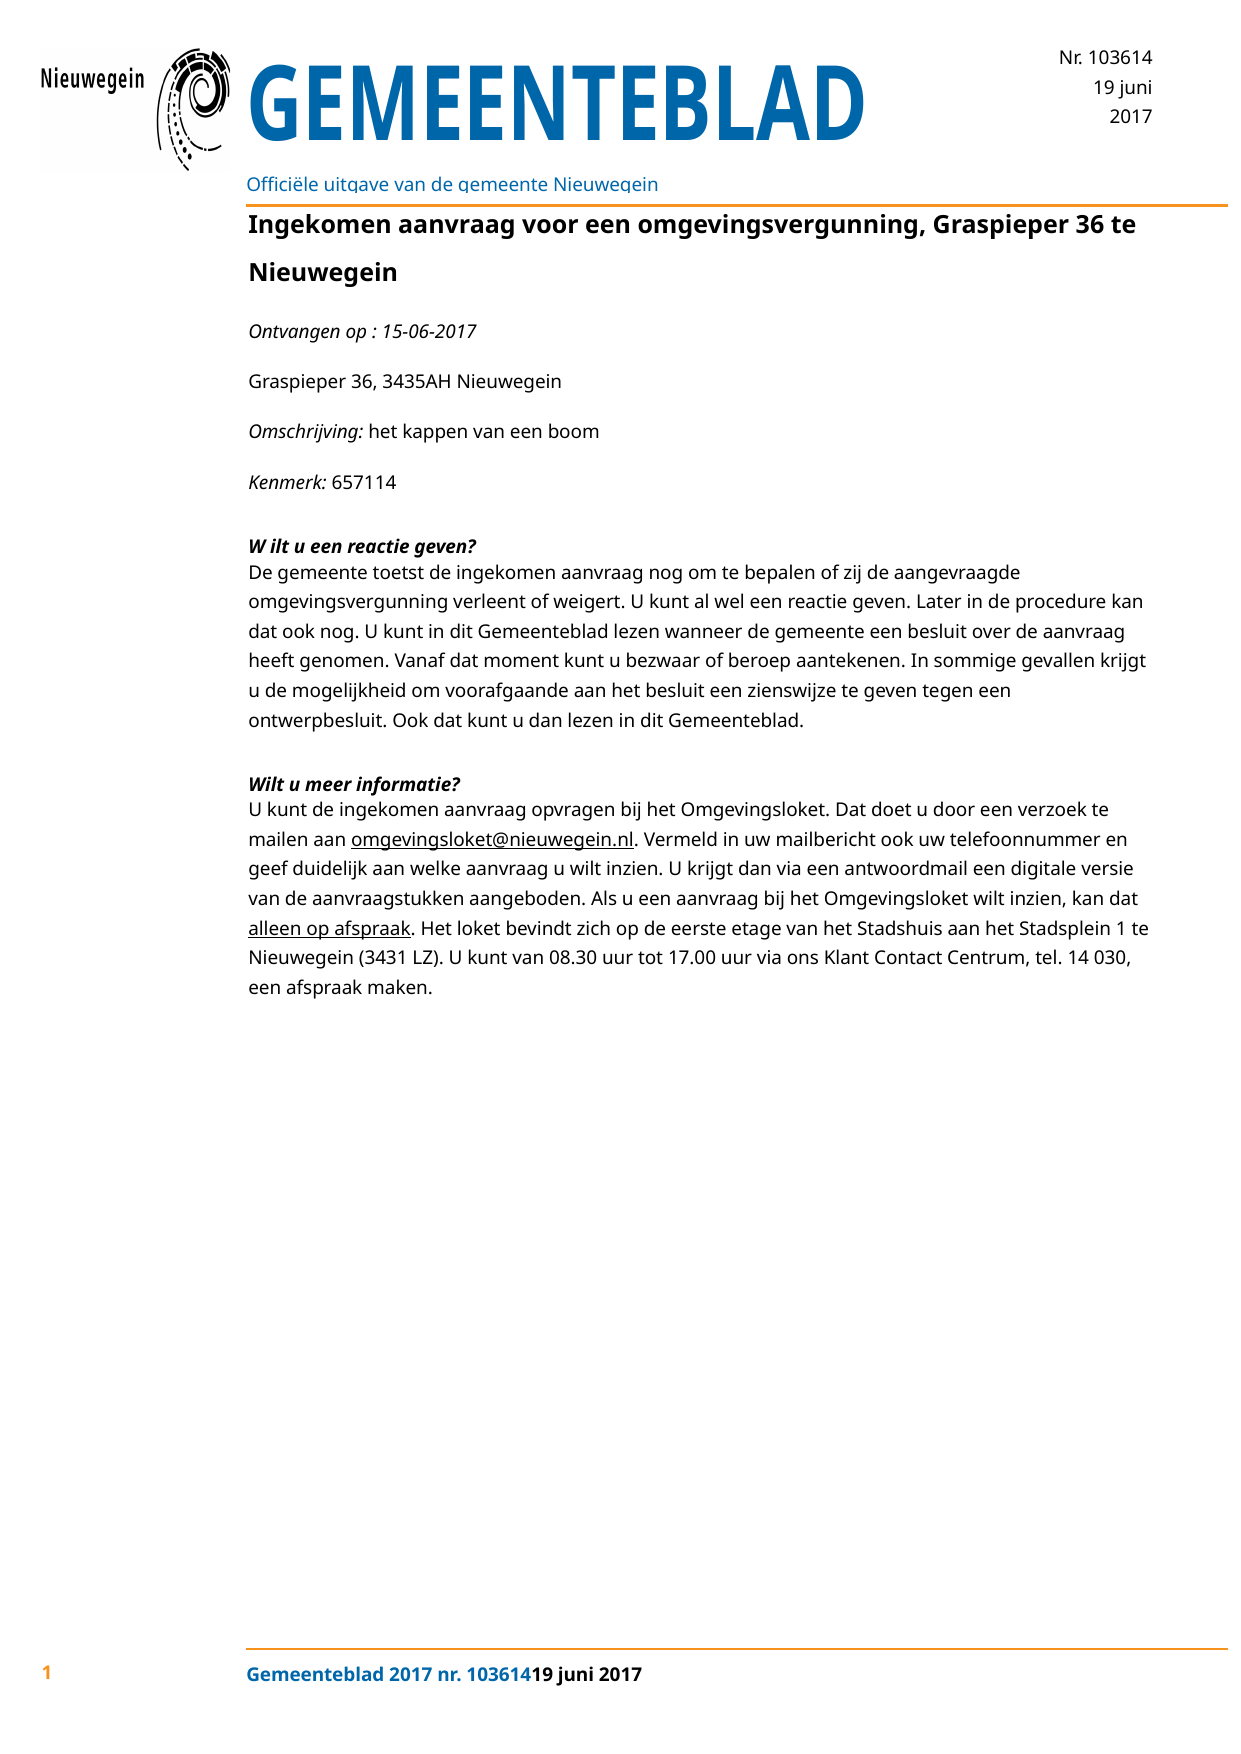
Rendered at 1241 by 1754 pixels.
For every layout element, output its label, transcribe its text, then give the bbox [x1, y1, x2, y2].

text W ilt u een reactie geven? [248, 533, 1152, 559]
text Graspieper 36, 3435AH Nieuwegein [248, 368, 1152, 394]
text Ingekomen aanvraag voor een omgevingsvergunning, Graspieper 36 te Nieuwegein [248, 207, 1152, 288]
text Wilt u meer informatie? [248, 771, 1152, 796]
text De gemeente toetst de ingekomen aanvraag nog om te bepalen of zij de aangevraagde omgevingsvergunning verleent of weigert. U kunt al wel een reactie geven. Later in de procedure kan dat ook nog. U kunt in dit Gemeenteblad lezen wanneer de gemeente een besluit over de aanvraag heeft genomen. Vanaf dat moment kunt u bezwaar of beroep aantekenen. In sommige gevallen krijgt u de mogelijkheid om voorafgaande aan het besluit een zienswijze te geven tegen een ontwerpbesluit. Ook dat kunt u dan lezen in dit Gemeenteblad. [248, 559, 1152, 732]
text Kenmerk: 657114 [248, 469, 1152, 495]
text Omschrijving: het kappen van een boom [248, 419, 1152, 444]
text U kunt de ingekomen aanvraag opvragen bij het Omgevingsloket. Dat doet u door een verzoek te mailen aan omgevingsloket@nieuwegein.nl. Vermeld in uw mailbericht ook uw telefoonnummer en geef duidelijk aan welke aanvraag u wilt inzien. U krijgt dan via een antwoordmail een digitale versie van de aanvraagstukken aangeboden. Als u een aanvraag bij het Omgevingsloket wilt inzien, kan dat alleen op afspraak. Het loket bevindt zich op de eerste etage van het Stadshuis aan het Stadsplein 1 te Nieuwegein (3431 LZ). U kunt van 08.30 uur tot 17.00 uur via ons Klant Contact Centrum, tel. 14 030, een afspraak maken. [248, 796, 1152, 1000]
text Ontvangen op : 15-06-2017 [248, 318, 1152, 344]
picture [41, 47, 231, 172]
